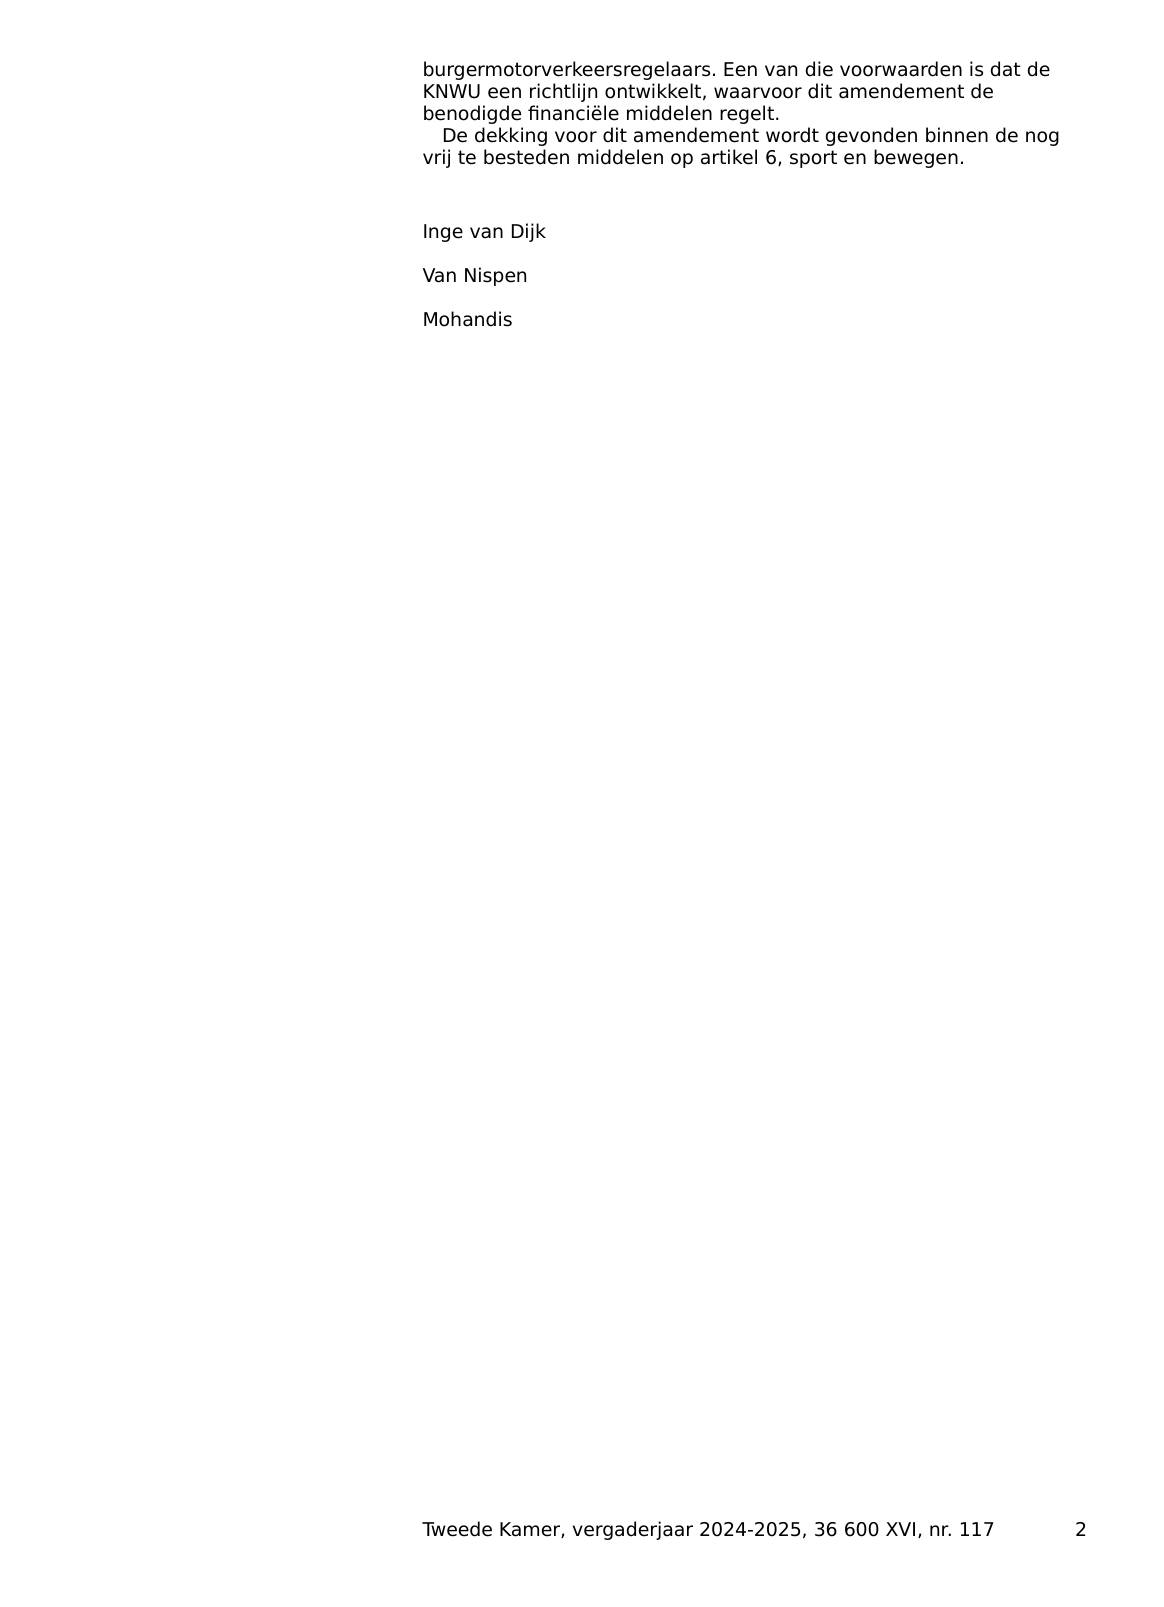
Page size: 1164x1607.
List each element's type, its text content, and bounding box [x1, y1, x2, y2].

text De dekking voor dit amendement wordt gevonden binnen de nog vrij te besteden middelen op artikel 6, sport en bewegen. [422, 125, 1087, 169]
text Inge van Dijk Van Nispen Mohandis [422, 199, 1087, 331]
text burgermotorverkeersregelaars. Een van die voorwaarden is dat de KNWU een richtlijn ontwikkelt, waarvoor dit amendement de benodigde financiële middelen regelt. [422, 59, 1087, 125]
